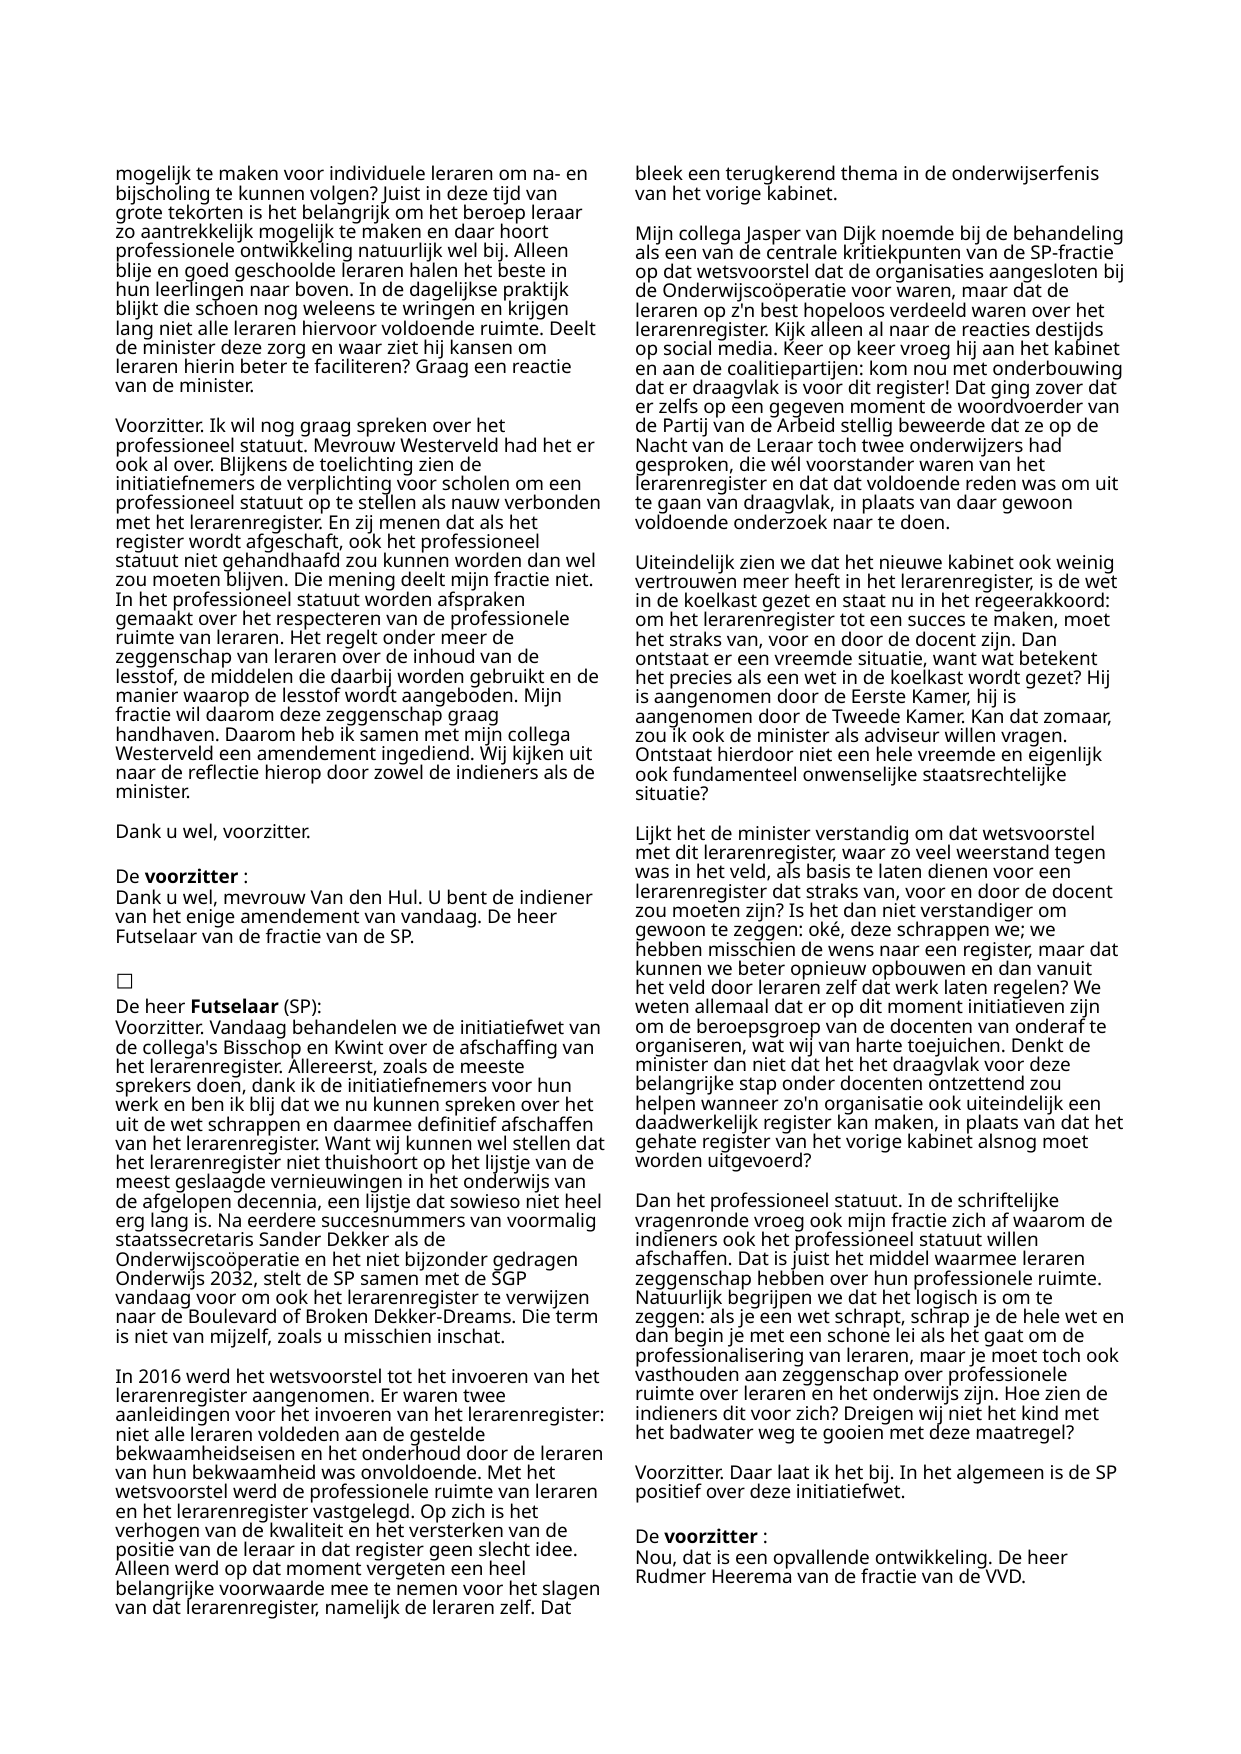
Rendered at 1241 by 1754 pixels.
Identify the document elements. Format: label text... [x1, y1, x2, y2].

text Lijkt het de minister verstandig om dat wetsvoorstel met dit lerarenregister, waar zo veel weerstand tegen was in het veld, als basis te laten dienen voor een lerarenregister dat straks van, voor en door de docent zou moeten zijn? Is het dan niet verstandiger om gewoon te zeggen: oké, deze schrappen we; we hebben misschien de wens naar een register, maar dat kunnen we beter opnieuw opbouwen en dan vanuit het veld door leraren zelf dat werk laten regelen? We weten allemaal dat er op dit moment initiatieven zijn om de beroepsgroep van de docenten van onderaf te organiseren, wat wij van harte toejuichen. Denkt de minister dan niet dat het het draagvlak voor deze belangrijke stap onder docenten ontzettend zou helpen wanneer zo'n organisatie ook uiteindelijk een daadwerkelijk register kan maken, in plaats van dat het gehate register van het vorige kabinet alsnog moet worden uitgevoerd? [635, 825, 1125, 1172]
text Voorzitter. Ik wil nog graag spreken over het professioneel statuut. Mevrouw Westerveld had het er ook al over. Blijkens de toelichting zien de initiatiefnemers de verplichting voor scholen om een professioneel statuut op te stellen als nauw verbonden met het lerarenregister. En zij menen dat als het register wordt afgeschaft, ook het professioneel statuut niet gehandhaafd zou kunnen worden dan wel zou moeten blijven. Die mening deelt mijn fractie niet. In het professioneel statuut worden afspraken gemaakt over het respecteren van de professionele ruimte van leraren. Het regelt onder meer de zeggenschap van leraren over de inhoud van de lesstof, de middelen die daarbij worden gebruikt en de manier waarop de lesstof wordt aangeboden. Mijn fractie wil daarom deze zeggenschap graag handhaven. Daarom heb ik samen met mijn collega Westerveld een amendement ingediend. Wij kijken uit naar de reflectie hierop door zowel de indieners als de minister. [115, 417, 605, 803]
text De voorzitter : [115, 863, 605, 889]
text Uiteindelijk zien we dat het nieuwe kabinet ook weinig vertrouwen meer heeft in het lerarenregister, is de wet in de koelkast gezet en staat nu in het regeerakkoord: om het lerarenregister tot een succes te maken, moet het straks van, voor en door de docent zijn. Dan ontstaat er een vreemde situatie, want wat betekent het precies als een wet in de koelkast wordt gezet? Hij is aangenomen door de Eerste Kamer, hij is aangenomen door de Tweede Kamer. Kan dat zomaar, zou ik ook de minister als adviseur willen vragen. Ontstaat hierdoor niet een hele vreemde en eigenlijk ook fundamenteel onwenselijke staatsrechtelijke situatie? [635, 554, 1125, 804]
text Nou, dat is een opvallende ontwikkeling. De heer Rudmer Heerema van de fractie van de VVD. [635, 1549, 1125, 1587]
text Voorzitter. Daar laat ik het bij. In het algemeen is de SP positief over deze initiatiefwet. [635, 1464, 1125, 1502]
text ⬜ [115, 968, 605, 994]
text Dank u wel, mevrouw Van den Hul. U bent de indiener van het enige amendement van vandaag. De heer Futselaar van de fractie van de SP. [115, 889, 605, 947]
text Voorzitter. Vandaag behandelen we de initiatiefwet van de collega's Bisschop en Kwint over de afschaffing van het lerarenregister. Allereerst, zoals de meeste sprekers doen, dank ik de initiatiefnemers voor hun werk en ben ik blij dat we nu kunnen spreken over het uit de wet schrappen en daarmee definitief afschaffen van het lerarenregister. Want wij kunnen wel stellen dat het lerarenregister niet thuishoort op het lijstje van de meest geslaagde vernieuwingen in het onderwijs van de afgelopen decennia, een lijstje dat sowieso niet heel erg lang is. Na eerdere succesnummers van voormalig staatssecretaris Sander Dekker als de Onderwijscoöperatie en het niet bijzonder gedragen Onderwijs 2032, stelt de SP samen met de SGP vandaag voor om ook het lerarenregister te verwijzen naar de Boulevard of Broken Dekker-Dreams. Die term is niet van mijzelf, zoals u misschien inschat. [115, 1019, 605, 1347]
text mogelijk te maken voor individuele leraren om na- en bijscholing te kunnen volgen? Juist in deze tijd van grote tekorten is het belangrijk om het beroep leraar zo aantrekkelijk mogelijk te maken en daar hoort professionele ontwikkeling natuurlijk wel bij. Alleen blije en goed geschoolde leraren halen het beste in hun leerlingen naar boven. In de dagelijkse praktijk blijkt die schoen nog weleens te wringen en krijgen lang niet alle leraren hiervoor voldoende ruimte. Deelt de minister deze zorg en waar ziet hij kansen om leraren hierin beter te faciliteren? Graag een reactie van de minister. [115, 165, 605, 397]
text bleek een terugkerend thema in de onderwijserfenis van het vorige kabinet. [635, 165, 1125, 204]
text Dank u wel, voorzitter. [115, 823, 605, 843]
text Dan het professioneel statuut. In de schriftelijke vragenronde vroeg ook mijn fractie zich af waarom de indieners ook het professioneel statuut willen afschaffen. Dat is juist het middel waarmee leraren zeggenschap hebben over hun professionele ruimte. Natuurlijk begrijpen we dat het logisch is om te zeggen: als je een wet schrapt, schrap je de hele wet en dan begin je met een schone lei als het gaat om de professionalisering van leraren, maar je moet toch ook vasthouden aan zeggenschap over professionele ruimte over leraren en het onderwijs zijn. Hoe zien de indieners dit voor zich? Dreigen wij niet het kind met het badwater weg te gooien met deze maatregel? [635, 1192, 1125, 1443]
text De heer Futselaar (SP): [115, 994, 605, 1019]
text In 2016 werd het wetsvoorstel tot het invoeren van het lerarenregister aangenomen. Er waren twee aanleidingen voor het invoeren van het lerarenregister: niet alle leraren voldeden aan de gestelde bekwaamheidseisen en het onderhoud door de leraren van hun bekwaamheid was onvoldoende. Met het wetsvoorstel werd de professionele ruimte van leraren en het lerarenregister vastgelegd. Op zich is het verhogen van de kwaliteit en het versterken van de positie van de leraar in dat register geen slecht idee. Alleen werd op dat moment vergeten een heel belangrijke voorwaarde mee te nemen voor het slagen van dat lerarenregister, namelijk de leraren zelf. Dat [115, 1368, 605, 1618]
text De voorzitter : [635, 1523, 1125, 1549]
text Mijn collega Jasper van Dijk noemde bij de behandeling als een van de centrale kritiekpunten van de SP-fractie op dat wetsvoorstel dat de organisaties aangesloten bij de Onderwijscoöperatie voor waren, maar dat de leraren op z'n best hopeloos verdeeld waren over het lerarenregister. Kijk alleen al naar de reacties destijds op social media. Keer op keer vroeg hij aan het kabinet en aan de coalitiepartijen: kom nou met onderbouwing dat er draagvlak is voor dit register! Dat ging zover dat er zelfs op een gegeven moment de woordvoerder van de Partij van de Arbeid stellig beweerde dat ze op de Nacht van de Leraar toch twee onderwijzers had gesproken, die wél voorstander waren van het lerarenregister en dat dat voldoende reden was om uit te gaan van draagvlak, in plaats van daar gewoon voldoende onderzoek naar te doen. [635, 224, 1125, 533]
